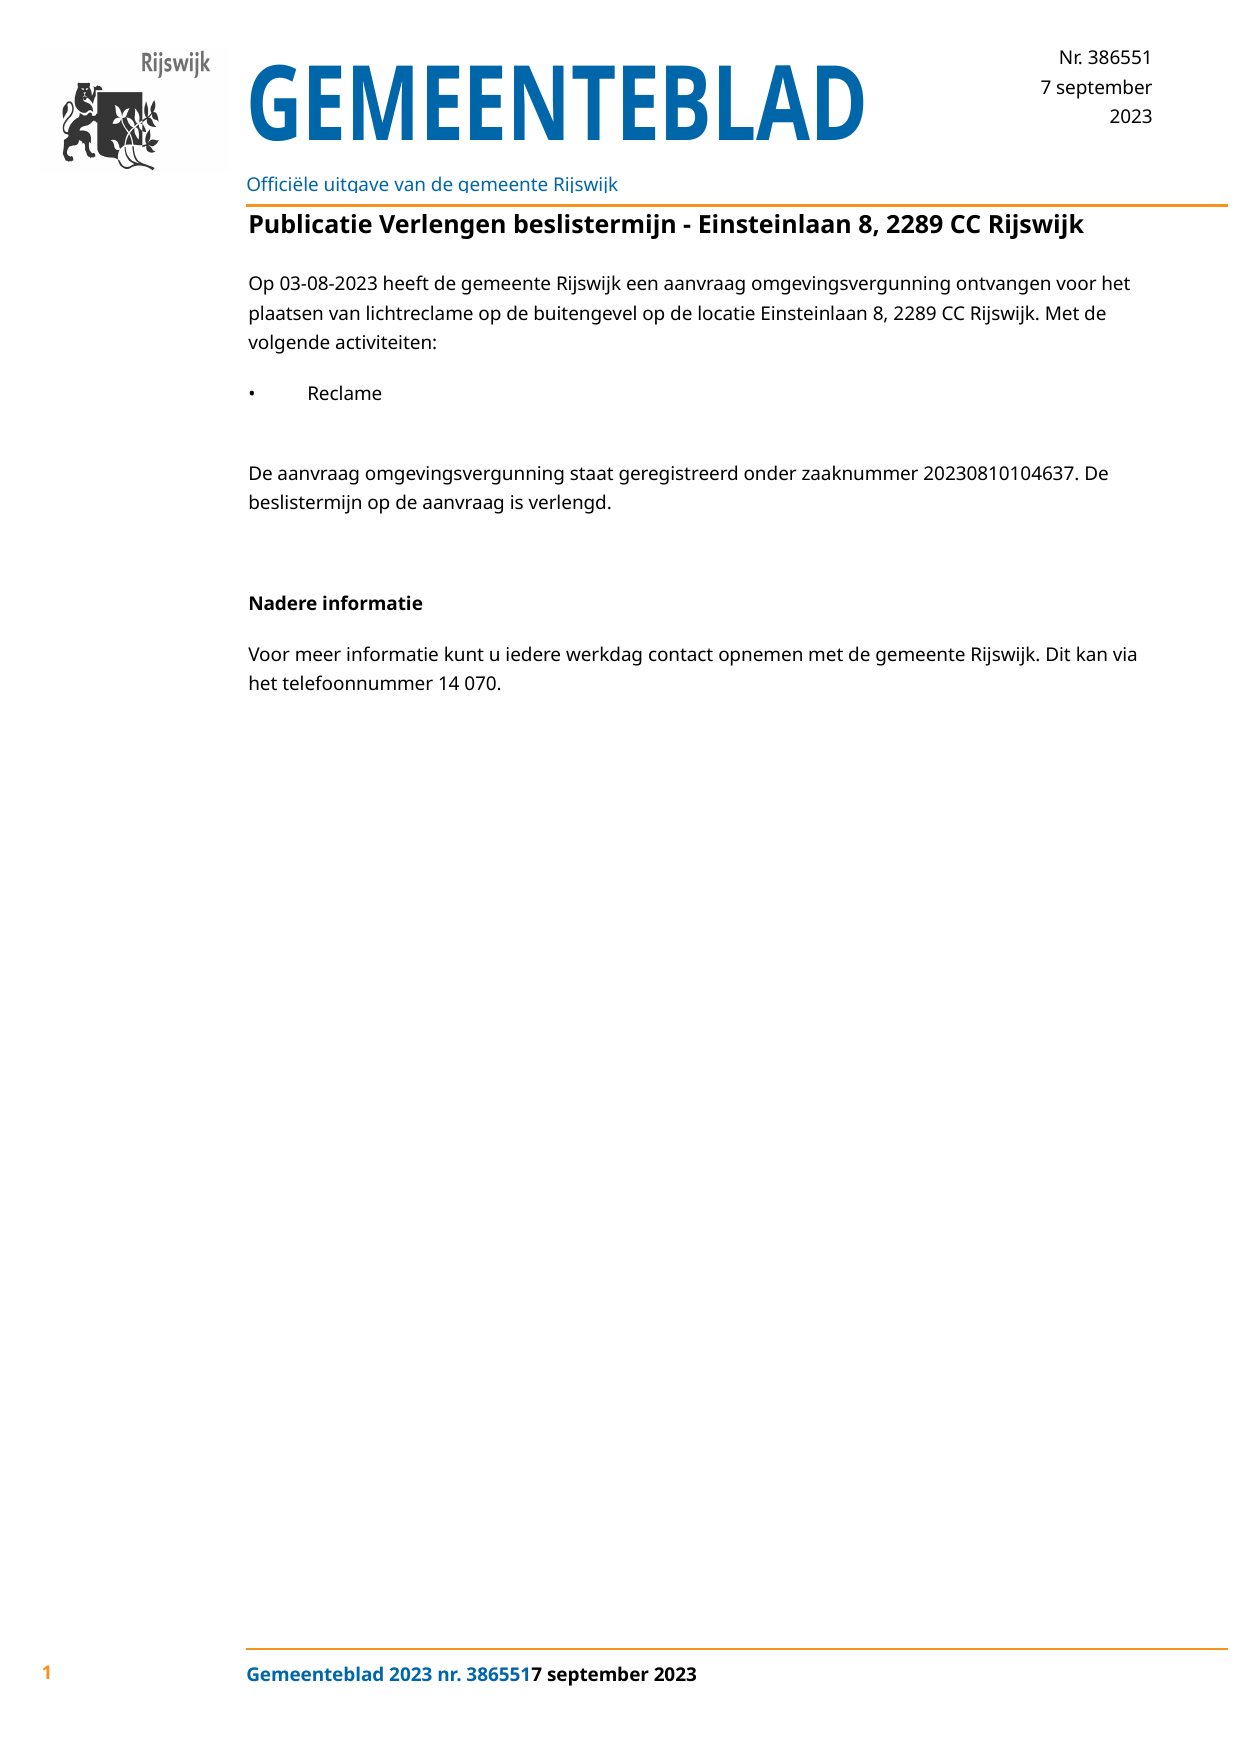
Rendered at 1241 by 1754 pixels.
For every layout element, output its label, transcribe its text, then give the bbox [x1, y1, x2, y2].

list Reclame [248, 380, 1152, 406]
text Op 03-08-2023 heeft de gemeente Rijswijk een aanvraag omgevingsvergunning ontvangen voor het plaatsen van lichtreclame op de buitengevel op de locatie Einsteinlaan 8, 2289 CC Rijswijk. Met de volgende activiteiten: [248, 270, 1152, 355]
text De aanvraag omgevingsvergunning staat geregistreerd onder zaaknummer 20230810104637. De beslistermijn op de aanvraag is verlengd. [248, 460, 1152, 515]
text Publicatie Verlengen beslistermijn - Einsteinlaan 8, 2289 CC Rijswijk [248, 207, 1152, 241]
text Nadere informatie [248, 590, 1152, 616]
text Voor meer informatie kunt u iedere werkdag contact opnemen met de gemeente Rijswijk. Dit kan via het telefoonnummer 14 070. [248, 641, 1152, 696]
picture [41, 47, 231, 172]
